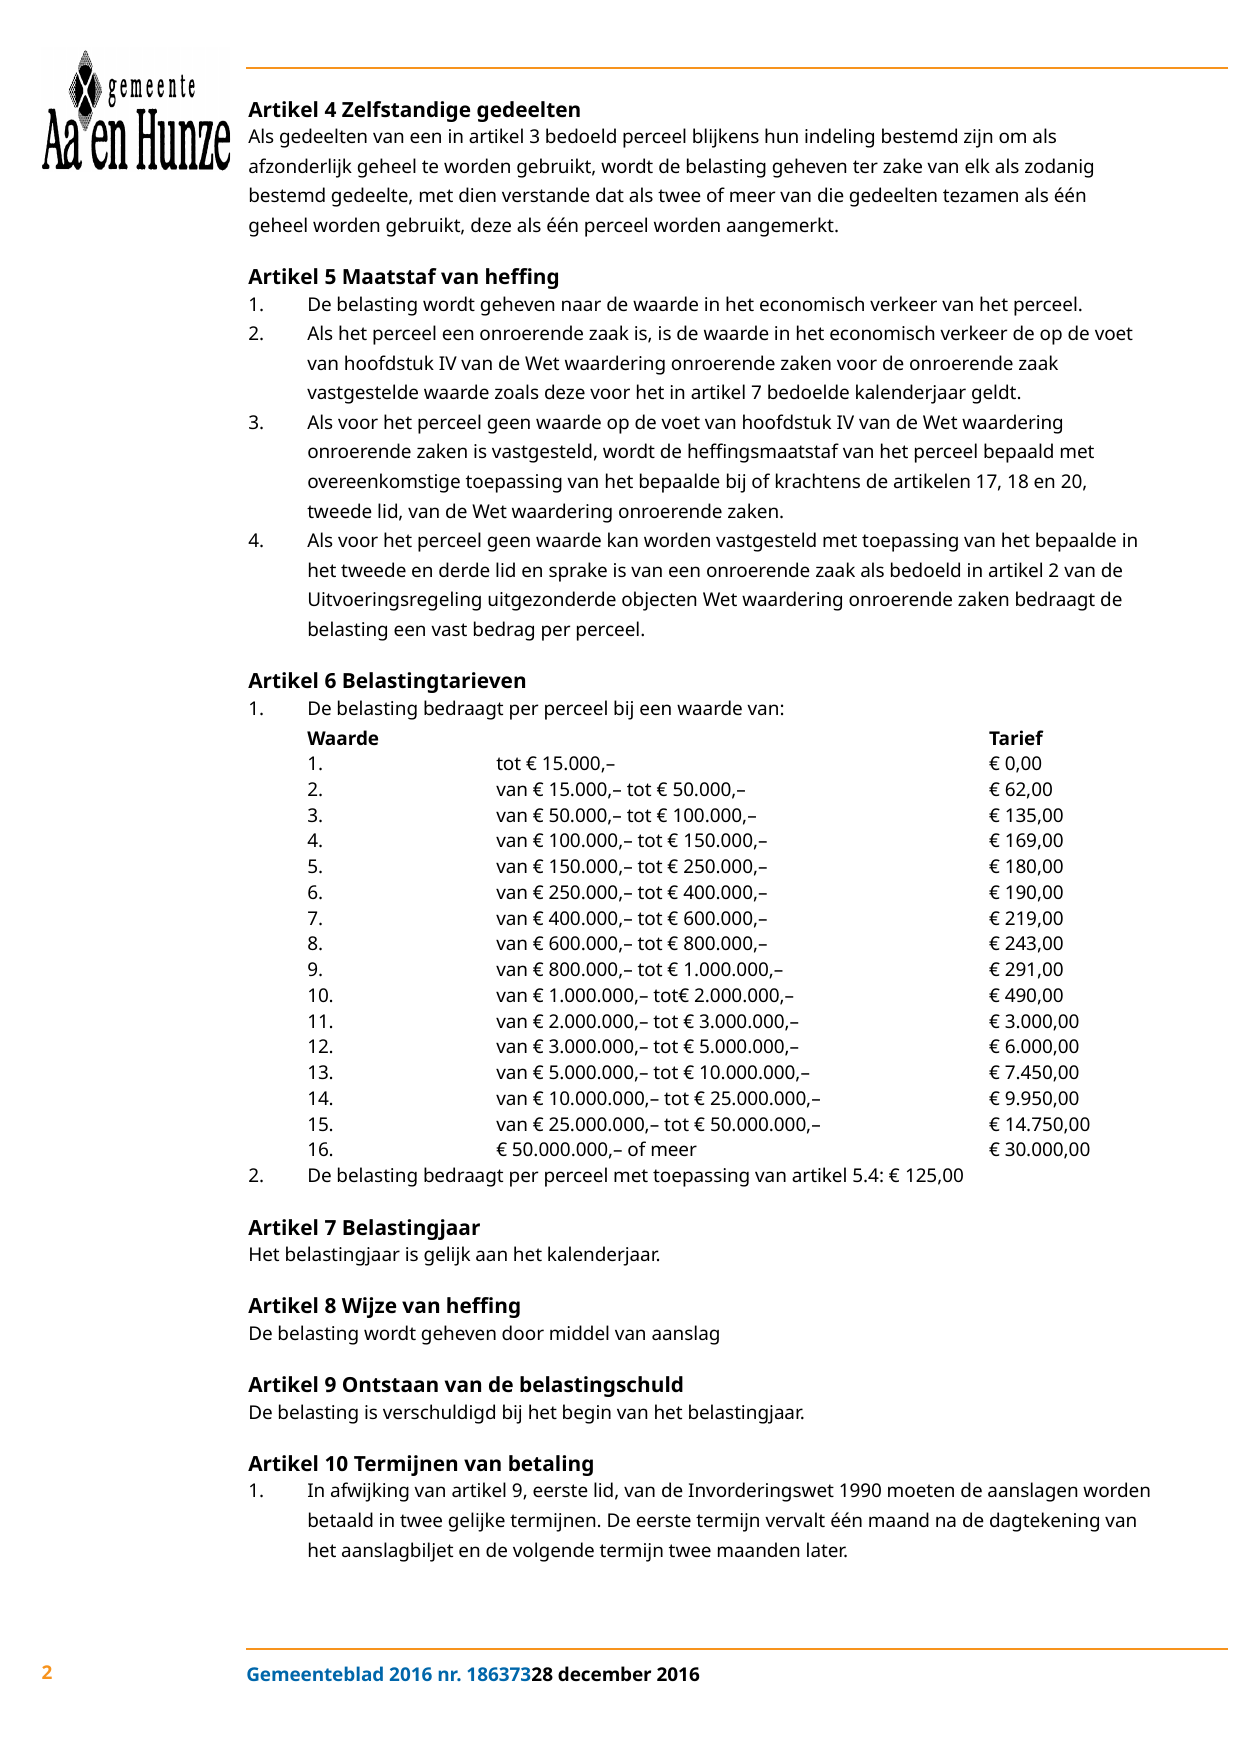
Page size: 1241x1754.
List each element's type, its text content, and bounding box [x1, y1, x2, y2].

table_cell € 190,00 [989, 879, 1211, 905]
text Artikel 8 Wijze van heffing [248, 1292, 1152, 1320]
text Artikel 9 Ontstaan van de belastingschuld [248, 1370, 1152, 1399]
text Artikel 5 Maatstaf van heffing [248, 262, 1152, 291]
table_cell 3. [307, 802, 496, 828]
table_cell van € 15.000,– tot € 50.000,– [496, 776, 989, 802]
table_cell 14. [307, 1085, 496, 1111]
text De belasting is verschuldigd bij het begin van het belastingjaar. [248, 1399, 1152, 1424]
table_cell € 169,00 [989, 828, 1211, 853]
table_cell van € 800.000,– tot € 1.000.000,– [496, 956, 989, 982]
table_cell 4. [307, 828, 496, 853]
table_cell van € 25.000.000,– tot € 50.000.000,– [496, 1111, 989, 1136]
list Als voor het perceel geen waarde kan worden vastgesteld met toepassing van het bepaalde in het tweede en derde lid en sprake is van een onroerende zaak als bedoeld in artikel 2 van de Uitvoeringsregeling uitgezonderde objecten Wet waardering onroerende zaken bedraagt de belasting een vast bedrag per perceel. [248, 527, 1152, 642]
table_cell € 30.000,00 [989, 1136, 1211, 1162]
text Artikel 10 Termijnen van betaling [248, 1449, 1152, 1478]
table_cell 15. [307, 1111, 496, 1136]
table_header Tarief [989, 725, 1211, 751]
text Het belastingjaar is gelijk aan het kalenderjaar. [248, 1241, 1152, 1267]
table_cell € 291,00 [989, 956, 1211, 982]
table_cell 2. [307, 776, 496, 802]
table_cell € 14.750,00 [989, 1111, 1211, 1136]
table_cell 10. [307, 982, 496, 1008]
text Artikel 4 Zelfstandige gedeelten [248, 95, 1152, 123]
table_cell € 243,00 [989, 931, 1211, 956]
table_cell van € 250.000,– tot € 400.000,– [496, 879, 989, 905]
table_cell van € 100.000,– tot € 150.000,– [496, 828, 989, 853]
table_cell 11. [307, 1008, 496, 1033]
table_cell € 490,00 [989, 982, 1211, 1008]
table_cell van € 3.000.000,– tot € 5.000.000,– [496, 1034, 989, 1059]
table_cell van € 5.000.000,– tot € 10.000.000,– [496, 1059, 989, 1085]
table_cell 7. [307, 905, 496, 931]
table_cell 5. [307, 854, 496, 879]
table_header Waarde [307, 725, 989, 751]
table_cell 8. [307, 931, 496, 956]
table_cell 12. [307, 1034, 496, 1059]
table_cell € 219,00 [989, 905, 1211, 931]
table_cell 1. [307, 751, 496, 776]
list In afwijking van artikel 9, eerste lid, van de Invorderingswet 1990 moeten de aanslagen worden betaald in twee gelijke termijnen. De eerste termijn vervalt één maand na de dagtekening van het aanslagbiljet en de volgende termijn twee maanden later. [248, 1478, 1152, 1563]
table_cell van € 400.000,– tot € 600.000,– [496, 905, 989, 931]
table_cell 16. [307, 1136, 496, 1162]
table_cell 6. [307, 879, 496, 905]
table_cell € 6.000,00 [989, 1034, 1211, 1059]
text Artikel 6 Belastingtarieven [248, 667, 1152, 695]
list De belasting bedraagt per perceel bij een waarde van: [248, 695, 1152, 721]
table_cell € 0,00 [989, 751, 1211, 776]
table_cell van € 600.000,– tot € 800.000,– [496, 931, 989, 956]
table_cell van € 150.000,– tot € 250.000,– [496, 854, 989, 879]
table_cell € 50.000.000,– of meer [496, 1136, 989, 1162]
table_cell van € 1.000.000,– tot€ 2.000.000,– [496, 982, 989, 1008]
table_cell € 9.950,00 [989, 1085, 1211, 1111]
table_cell van € 10.000.000,– tot € 25.000.000,– [496, 1085, 989, 1111]
table_cell van € 50.000,– tot € 100.000,– [496, 802, 989, 828]
picture [41, 47, 231, 172]
list De belasting wordt geheven naar de waarde in het economisch verkeer van het perceel. [248, 291, 1152, 317]
text Artikel 7 Belastingjaar [248, 1213, 1152, 1241]
table_cell 13. [307, 1059, 496, 1085]
table_cell € 180,00 [989, 854, 1211, 879]
list Als voor het perceel geen waarde op de voet van hoofdstuk IV van de Wet waardering onroerende zaken is vastgesteld, wordt de heffingsmaatstaf van het perceel bepaald met overeenkomstige toepassing van het bepaalde bij of krachtens de artikelen 17, 18 en 20, tweede lid, van de Wet waardering onroerende zaken. [248, 409, 1152, 524]
table_cell van € 2.000.000,– tot € 3.000.000,– [496, 1008, 989, 1033]
list De belasting bedraagt per perceel met toepassing van artikel 5.4: € 125,00 [248, 1162, 1152, 1188]
table_cell € 135,00 [989, 802, 1211, 828]
table_cell tot € 15.000,– [496, 751, 989, 776]
text Als gedeelten van een in artikel 3 bedoeld perceel blijkens hun indeling bestemd zijn om als afzonderlijk geheel te worden gebruikt, wordt de belasting geheven ter zake van elk als zodanig bestemd gedeelte, met dien verstande dat als twee of meer van die gedeelten tezamen als één geheel worden gebruikt, deze als één perceel worden aangemerkt. [248, 123, 1152, 238]
table_cell € 62,00 [989, 776, 1211, 802]
table_cell 9. [307, 956, 496, 982]
list Als het perceel een onroerende zaak is, is de waarde in het economisch verkeer de op de voet van hoofdstuk IV van de Wet waardering onroerende zaken voor de onroerende zaak vastgestelde waarde zoals deze voor het in artikel 7 bedoelde kalenderjaar geldt. [248, 320, 1152, 405]
table_cell € 3.000,00 [989, 1008, 1211, 1033]
text De belasting wordt geheven door middel van aanslag [248, 1320, 1152, 1346]
table_cell € 7.450,00 [989, 1059, 1211, 1085]
